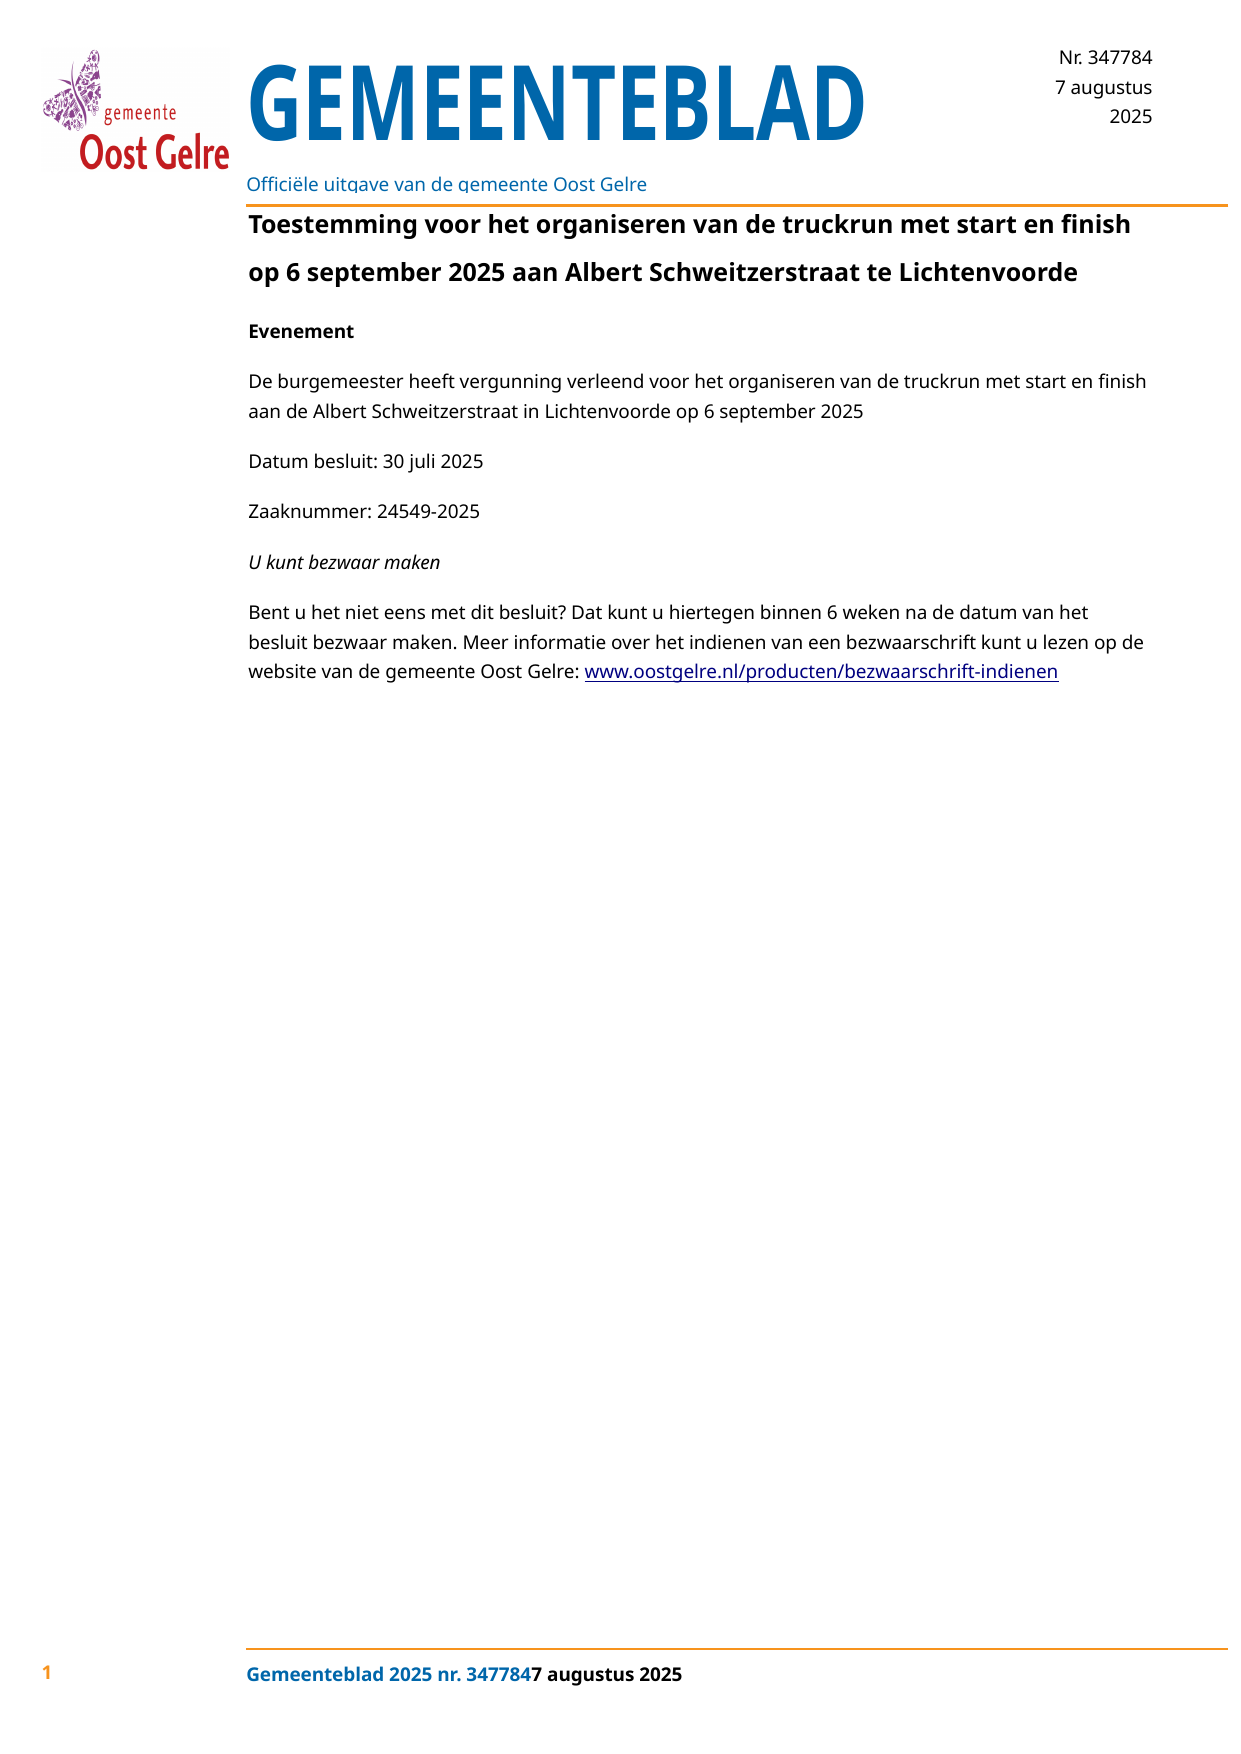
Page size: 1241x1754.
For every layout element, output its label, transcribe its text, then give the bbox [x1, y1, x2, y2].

text Toestemming voor het organiseren van de truckrun met start en finish op 6 september 2025 aan Albert Schweitzerstraat te Lichtenvoorde [248, 207, 1152, 288]
text Bent u het niet eens met dit besluit? Dat kunt u hiertegen binnen 6 weken na de datum van het besluit bezwaar maken. Meer informatie over het indienen van een bezwaarschrift kunt u lezen op de website van de gemeente Oost Gelre: www.oostgelre.nl/producten/bezwaarschrift-indienen [248, 599, 1152, 684]
text De burgemeester heeft vergunning verleend voor het organiseren van de truckrun met start en finish aan de Albert Schweitzerstraat in Lichtenvoorde op 6 september 2025 [248, 368, 1152, 424]
text Datum besluit: 30 juli 2025 [248, 448, 1152, 474]
picture [41, 47, 231, 172]
text Evenement [248, 318, 1152, 344]
text U kunt bezwaar maken [248, 549, 1152, 575]
text Zaaknummer: 24549-2025 [248, 499, 1152, 524]
